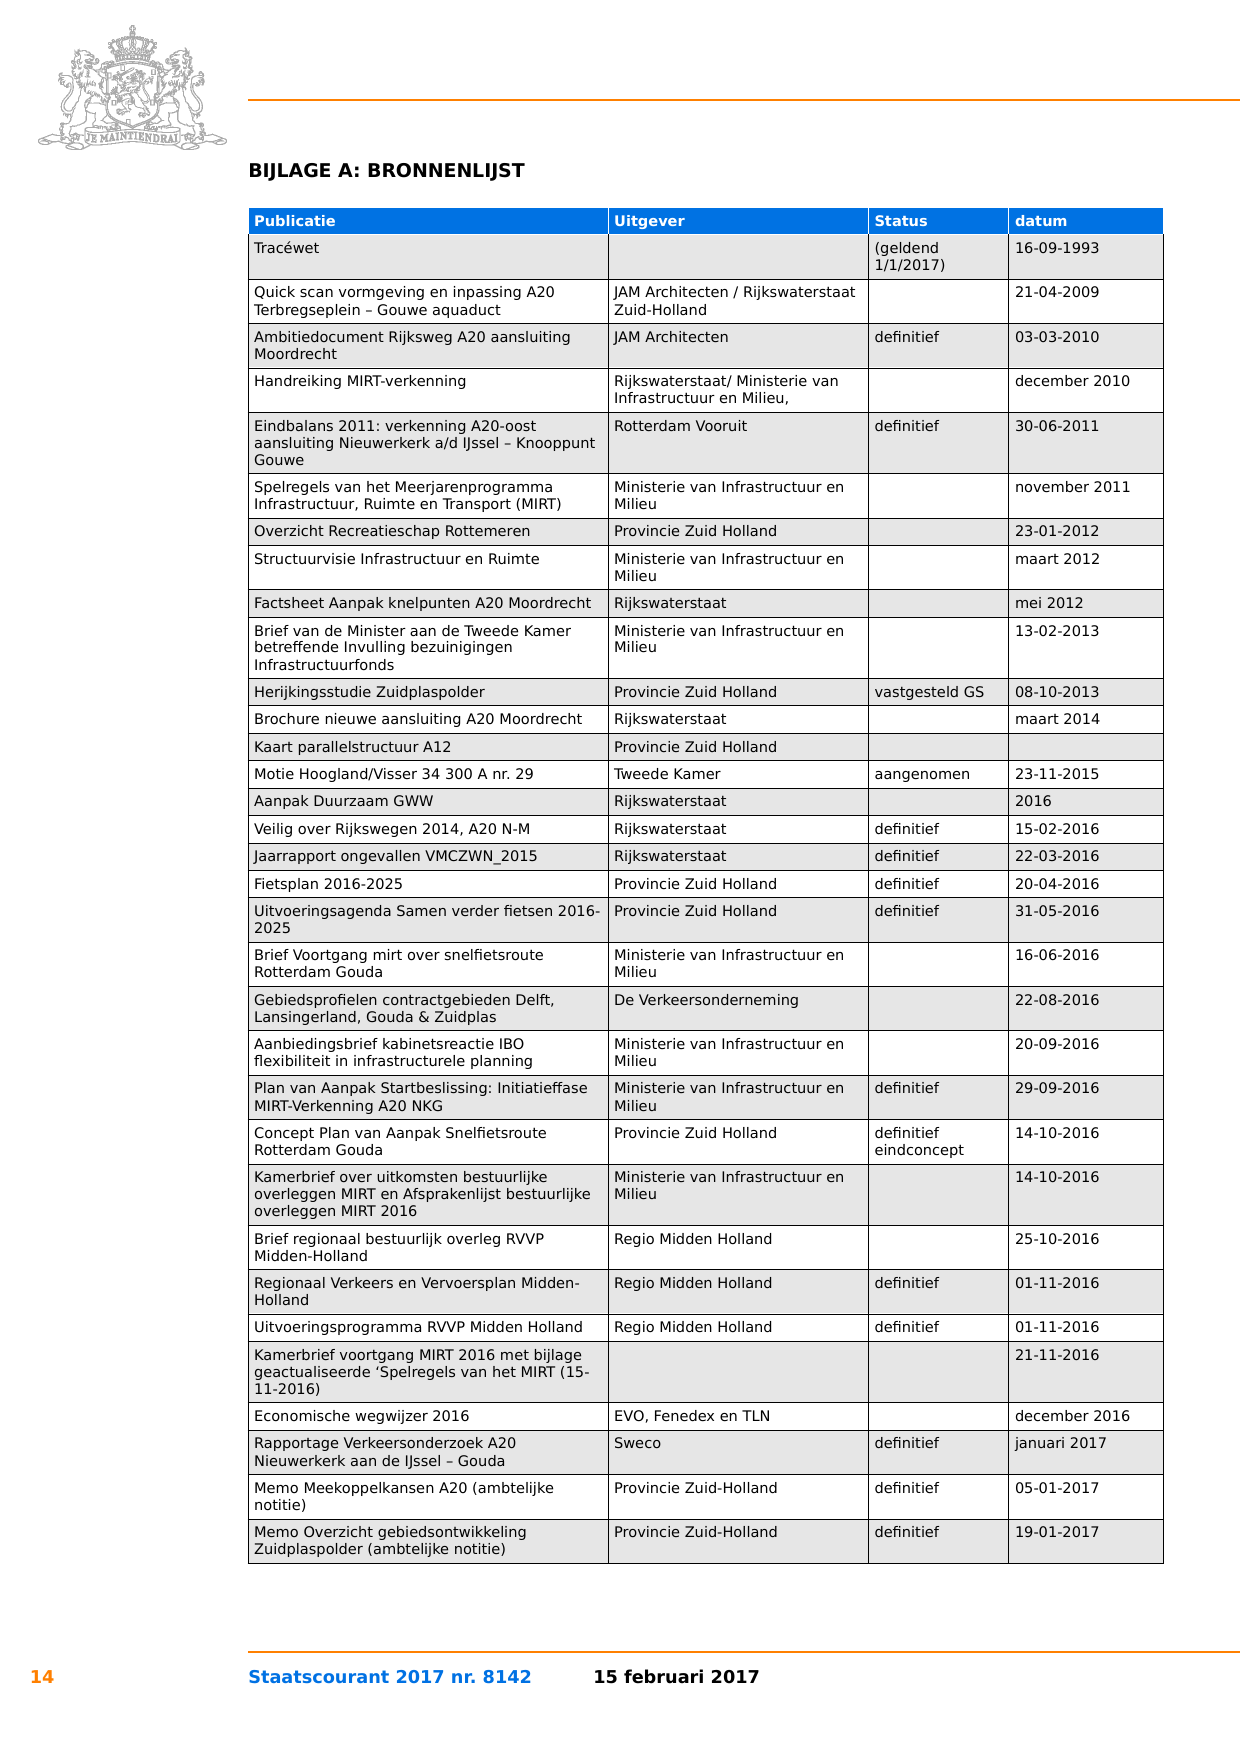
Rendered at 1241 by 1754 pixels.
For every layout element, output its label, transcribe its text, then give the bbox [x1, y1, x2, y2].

subtitle BIJLAGE A: BRONNENLIJST [248, 160, 1163, 182]
table_cell maart 2014 [1009, 706, 1163, 733]
table_cell [869, 280, 1008, 323]
table_cell Kamerbrief voortgang MIRT 2016 met bijlage geactualiseerde ‘Spelregels van het MIRT (15-11-2016) [249, 1342, 608, 1402]
table_cell Aanpak Duurzaam GWW [249, 789, 608, 815]
table_cell Ambitiedocument Rijksweg A20 aansluiting Moordrecht [249, 324, 608, 367]
table_cell definitief [869, 1431, 1008, 1474]
table_cell 21-11-2016 [1009, 1342, 1163, 1402]
table_cell definitief [869, 324, 1008, 367]
table_cell [869, 474, 1008, 517]
table_cell definitief [869, 413, 1008, 473]
table_cell Veilig over Rijkswegen 2014, A20 N-M [249, 816, 608, 842]
table_cell 16-09-1993 [1009, 235, 1163, 279]
table_cell Provincie Zuid Holland [609, 898, 868, 942]
table_cell 19-01-2017 [1009, 1520, 1163, 1563]
table_cell Provincie Zuid Holland [609, 1120, 868, 1163]
table_cell 23-01-2012 [1009, 519, 1163, 545]
table_cell Herijkingsstudie Zuidplaspolder [249, 679, 608, 705]
table_cell 30-06-2011 [1009, 413, 1163, 473]
table_cell Memo Meekoppelkansen A20 (ambtelijke notitie) [249, 1475, 608, 1518]
table_header Status [869, 208, 1008, 234]
table_cell Regio Midden Holland [609, 1226, 868, 1269]
table_cell Tweede Kamer [609, 761, 868, 788]
table_cell Factsheet Aanpak knelpunten A20 Moordrecht [249, 590, 608, 617]
table_cell 03-03-2010 [1009, 324, 1163, 367]
table_cell Sweco [609, 1431, 868, 1474]
table_cell 22-08-2016 [1009, 987, 1163, 1030]
table_cell Gebiedsprofielen contractgebieden Delft, Lansingerland, Gouda & Zuidplas [249, 987, 608, 1030]
table_cell 22-03-2016 [1009, 844, 1163, 870]
table_cell [869, 519, 1008, 545]
table_cell Regio Midden Holland [609, 1315, 868, 1341]
table_cell 05-01-2017 [1009, 1475, 1163, 1518]
table_cell [869, 734, 1008, 760]
table_cell definitief [869, 1270, 1008, 1313]
table_cell Fietsplan 2016-2025 [249, 871, 608, 897]
table_header Uitgever [609, 208, 868, 234]
table_cell [869, 590, 1008, 617]
picture [38, 25, 227, 150]
table_cell Kaart parallelstructuur A12 [249, 734, 608, 760]
table_cell Handreiking MIRT-verkenning [249, 369, 608, 412]
table_cell Jaarrapport ongevallen VMCZWN_2015 [249, 844, 608, 870]
table_cell Rijkswaterstaat/ Ministerie van Infrastructuur en Milieu, [609, 369, 868, 412]
table_cell Rijkswaterstaat [609, 816, 868, 842]
table_cell Eindbalans 2011: verkenning A20-oost aansluiting Nieuwerkerk a/d IJssel – Knooppunt Gouwe [249, 413, 608, 473]
table_cell Tracéwet [249, 235, 608, 279]
table_cell Provincie Zuid Holland [609, 734, 868, 760]
table_cell 2016 [1009, 789, 1163, 815]
table_cell Ministerie van Infrastructuur en Milieu [609, 1031, 868, 1075]
table_cell Ministerie van Infrastructuur en Milieu [609, 1165, 868, 1225]
table_cell 29-09-2016 [1009, 1076, 1163, 1119]
table_cell 20-04-2016 [1009, 871, 1163, 897]
table_cell Rijkswaterstaat [609, 706, 868, 733]
table_cell definitief [869, 1076, 1008, 1119]
table_cell Overzicht Recreatieschap Rottemeren [249, 519, 608, 545]
table_cell Economische wegwijzer 2016 [249, 1403, 608, 1430]
table_cell december 2010 [1009, 369, 1163, 412]
table_cell [609, 1342, 868, 1402]
table_cell [869, 1031, 1008, 1075]
table_cell [869, 943, 1008, 986]
table_cell Rijkswaterstaat [609, 789, 868, 815]
table_cell Ministerie van Infrastructuur en Milieu [609, 1076, 868, 1119]
table_cell Rijkswaterstaat [609, 590, 868, 617]
table_cell Motie Hoogland/Visser 34 300 A nr. 29 [249, 761, 608, 788]
table_cell [609, 235, 868, 279]
table_cell Regionaal Verkeers en Vervoersplan Midden-Holland [249, 1270, 608, 1313]
table_cell november 2011 [1009, 474, 1163, 517]
table_cell definitief [869, 844, 1008, 870]
table_header Publicatie [249, 208, 608, 234]
table_cell Provincie Zuid Holland [609, 871, 868, 897]
table_cell 01-11-2016 [1009, 1315, 1163, 1341]
table_header datum [1009, 208, 1163, 234]
table_cell [869, 789, 1008, 815]
table_cell 14-10-2016 [1009, 1120, 1163, 1163]
table_cell Memo Overzicht gebiedsontwikkeling Zuidplaspolder (ambtelijke notitie) [249, 1520, 608, 1563]
table_cell [869, 546, 1008, 589]
table_cell Provincie Zuid-Holland [609, 1520, 868, 1563]
table_cell EVO, Fenedex en TLN [609, 1403, 868, 1430]
table_cell [869, 1403, 1008, 1430]
table_cell Ministerie van Infrastructuur en Milieu [609, 943, 868, 986]
table_cell definitief [869, 1475, 1008, 1518]
table_cell Brief van de Minister aan de Tweede Kamer betreffende Invulling bezuinigingen Infrastructuurfonds [249, 618, 608, 678]
table_cell (geldend 1/1/2017) [869, 235, 1008, 279]
table_cell definitief [869, 816, 1008, 842]
table_cell [869, 1165, 1008, 1225]
table_cell vastgesteld GS [869, 679, 1008, 705]
table_cell 23-11-2015 [1009, 761, 1163, 788]
table_cell mei 2012 [1009, 590, 1163, 617]
table_cell [869, 987, 1008, 1030]
table_cell De Verkeersonderneming [609, 987, 868, 1030]
table_cell definitief [869, 1315, 1008, 1341]
table_cell Brief Voortgang mirt over snelfietsroute Rotterdam Gouda [249, 943, 608, 986]
table_cell Ministerie van Infrastructuur en Milieu [609, 618, 868, 678]
table_cell definitief [869, 1520, 1008, 1563]
table_cell 25-10-2016 [1009, 1226, 1163, 1269]
table_cell 21-04-2009 [1009, 280, 1163, 323]
table_cell Provincie Zuid-Holland [609, 1475, 868, 1518]
table_cell 14-10-2016 [1009, 1165, 1163, 1225]
table_cell Structuurvisie Infrastructuur en Ruimte [249, 546, 608, 589]
table_cell Rijkswaterstaat [609, 844, 868, 870]
table_cell Ministerie van Infrastructuur en Milieu [609, 546, 868, 589]
table_cell Provincie Zuid Holland [609, 679, 868, 705]
table_cell Rotterdam Vooruit [609, 413, 868, 473]
table_cell Aanbiedingsbrief kabinetsreactie IBO flexibiliteit in infrastructurele planning [249, 1031, 608, 1075]
table_cell 31-05-2016 [1009, 898, 1163, 942]
table_cell aangenomen [869, 761, 1008, 788]
table_cell JAM Architecten [609, 324, 868, 367]
table_cell definitief [869, 871, 1008, 897]
table_cell 13-02-2013 [1009, 618, 1163, 678]
table_cell 01-11-2016 [1009, 1270, 1163, 1313]
table_cell definitief eindconcept [869, 1120, 1008, 1163]
table_cell Regio Midden Holland [609, 1270, 868, 1313]
table_cell definitief [869, 898, 1008, 942]
table_cell januari 2017 [1009, 1431, 1163, 1474]
table_cell 08-10-2013 [1009, 679, 1163, 705]
table_cell 20-09-2016 [1009, 1031, 1163, 1075]
table_cell [869, 1342, 1008, 1402]
table_cell Ministerie van Infrastructuur en Milieu [609, 474, 868, 517]
table_cell Brief regionaal bestuurlijk overleg RVVP Midden-Holland [249, 1226, 608, 1269]
table_cell [869, 1226, 1008, 1269]
table_cell Provincie Zuid Holland [609, 519, 868, 545]
table_cell [1009, 734, 1163, 760]
table_cell [869, 369, 1008, 412]
table_cell december 2016 [1009, 1403, 1163, 1430]
table_cell Plan van Aanpak Startbeslissing: Initiatieffase MIRT-Verkenning A20 NKG [249, 1076, 608, 1119]
table_cell Spelregels van het Meerjarenprogramma Infrastructuur, Ruimte en Transport (MIRT) [249, 474, 608, 517]
table_cell Uitvoeringsprogramma RVVP Midden Holland [249, 1315, 608, 1341]
table_cell 16-06-2016 [1009, 943, 1163, 986]
table_cell JAM Architecten / Rijkswaterstaat Zuid-Holland [609, 280, 868, 323]
table_cell [869, 618, 1008, 678]
table_cell Uitvoeringsagenda Samen verder fietsen 2016-2025 [249, 898, 608, 942]
table_cell Brochure nieuwe aansluiting A20 Moordrecht [249, 706, 608, 733]
table_cell Quick scan vormgeving en inpassing A20 Terbregseplein – Gouwe aquaduct [249, 280, 608, 323]
table_cell [869, 706, 1008, 733]
table_cell Concept Plan van Aanpak Snelfietsroute Rotterdam Gouda [249, 1120, 608, 1163]
table_cell maart 2012 [1009, 546, 1163, 589]
table_cell 15-02-2016 [1009, 816, 1163, 842]
table_cell Rapportage Verkeersonderzoek A20 Nieuwerkerk aan de IJssel – Gouda [249, 1431, 608, 1474]
table_cell Kamerbrief over uitkomsten bestuurlijke overleggen MIRT en Afsprakenlijst bestuurlijke overleggen MIRT 2016 [249, 1165, 608, 1225]
